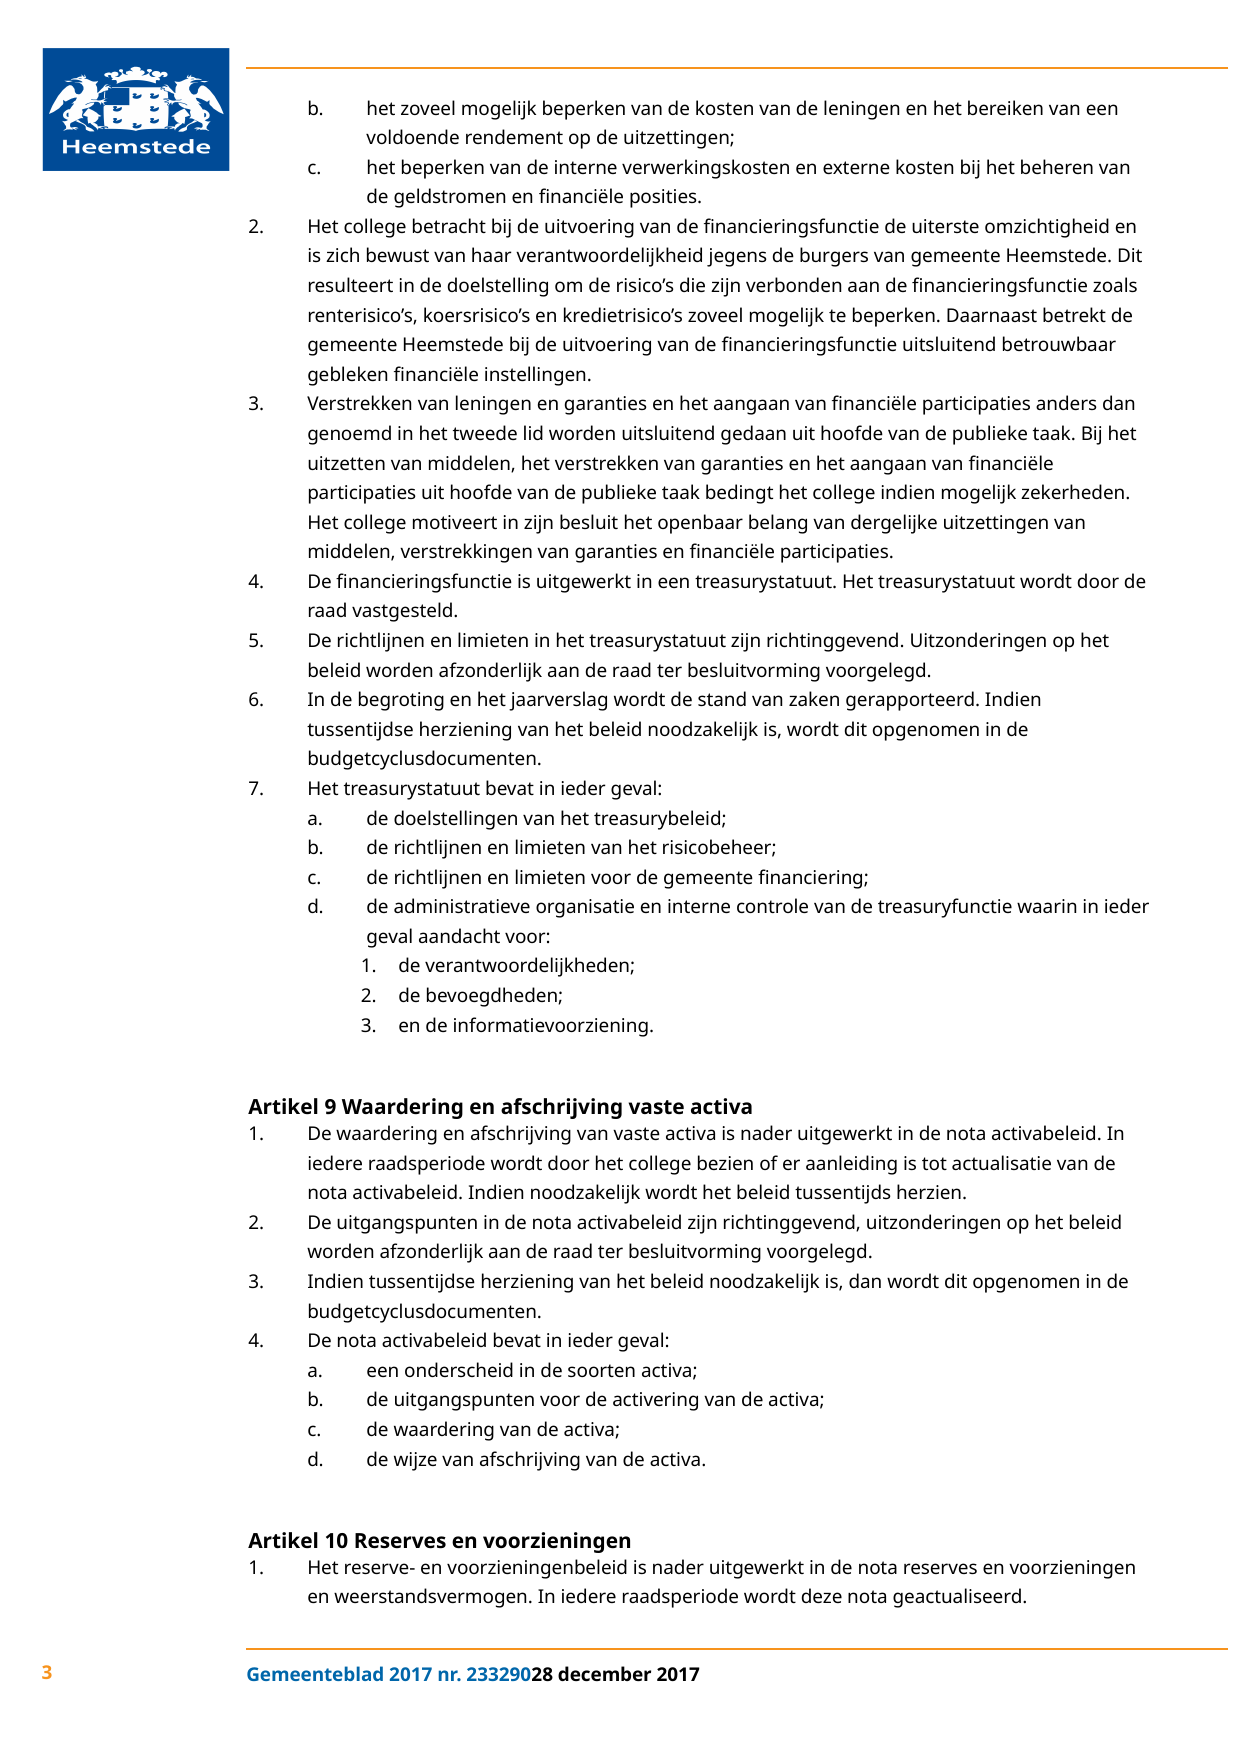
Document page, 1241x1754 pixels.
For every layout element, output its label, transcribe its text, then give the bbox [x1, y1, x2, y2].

list de richtlijnen en limieten van het risicobeheer; [307, 834, 1152, 860]
list De nota activabeleid bevat in ieder geval: [248, 1327, 1152, 1353]
list De financieringsfunctie is uitgewerkt in een treasurystatuut. Het treasurystatuut wordt door de raad vastgesteld. [248, 568, 1152, 623]
list Het reserve- en voorzieningenbeleid is nader uitgewerkt in de nota reserves en voorzieningen en weerstandsvermogen. In iedere raadsperiode wordt deze nota geactualiseerd. [248, 1554, 1152, 1609]
list de waardering van de activa; [307, 1416, 1152, 1442]
list de doelstellingen van het treasurybeleid; [307, 805, 1152, 831]
list de bevoegdheden; [361, 982, 1152, 1008]
list de wijze van afschrijving van de activa. [307, 1446, 1152, 1471]
list Indien tussentijdse herziening van het beleid noodzakelijk is, dan wordt dit opgenomen in de budgetcyclusdocumenten. [248, 1268, 1152, 1323]
list het beperken van de interne verwerkingskosten en externe kosten bij het beheren van de geldstromen en financiële posities. [307, 154, 1152, 209]
list Het treasurystatuut bevat in ieder geval: [248, 775, 1152, 801]
list De waardering en afschrijving van vaste activa is nader uitgewerkt in de nota activabeleid. In iedere raadsperiode wordt door het college bezien of er aanleiding is tot actualisatie van de nota activabeleid. Indien noodzakelijk wordt het beleid tussentijds herzien. [248, 1120, 1152, 1205]
text Artikel 10 Reserves en voorzieningen [248, 1526, 1152, 1554]
list de verantwoordelijkheden; [361, 953, 1152, 978]
list de uitgangspunten voor de activering van de activa; [307, 1387, 1152, 1412]
list het zoveel mogelijk beperken van de kosten van de leningen en het bereiken van een voldoende rendement op de uitzettingen; [307, 95, 1152, 150]
list een onderscheid in de soorten activa; [307, 1357, 1152, 1383]
list en de informatievoorziening. [361, 1012, 1152, 1038]
list De richtlijnen en limieten in het treasurystatuut zijn richtinggevend. Uitzonderingen op het beleid worden afzonderlijk aan de raad ter besluitvorming voorgelegd. [248, 627, 1152, 683]
picture [41, 47, 231, 172]
list Verstrekken van leningen en garanties en het aangaan van financiële participaties anders dan genoemd in het tweede lid worden uitsluitend gedaan uit hoofde van de publieke taak. Bij het uitzetten van middelen, het verstrekken van garanties en het aangaan van financiële participaties uit hoofde van de publieke taak bedingt het college indien mogelijk zekerheden. Het college motiveert in zijn besluit het openbaar belang van dergelijke uitzettingen van middelen, verstrekkingen van garanties en financiële participaties. [248, 391, 1152, 564]
list In de begroting en het jaarverslag wordt de stand van zaken gerapporteerd. Indien tussentijdse herziening van het beleid noodzakelijk is, wordt dit opgenomen in de budgetcyclusdocumenten. [248, 686, 1152, 771]
list de administratieve organisatie en interne controle van de treasuryfunctie waarin in ieder geval aandacht voor: [307, 893, 1152, 949]
list de richtlijnen en limieten voor de gemeente financiering; [307, 864, 1152, 890]
list De uitgangspunten in de nota activabeleid zijn richtinggevend, uitzonderingen op het beleid worden afzonderlijk aan de raad ter besluitvorming voorgelegd. [248, 1209, 1152, 1264]
text Artikel 9 Waardering en afschrijving vaste activa [248, 1092, 1152, 1120]
list Het college betracht bij de uitvoering van de financieringsfunctie de uiterste omzichtigheid en is zich bewust van haar verantwoordelijkheid jegens de burgers van gemeente Heemstede. Dit resulteert in de doelstelling om de risico’s die zijn verbonden aan de financieringsfunctie zoals renterisico’s, koersrisico’s en kredietrisico’s zoveel mogelijk te beperken. Daarnaast betrekt de gemeente Heemstede bij de uitvoering van de financieringsfunctie uitsluitend betrouwbaar gebleken financiële instellingen. [248, 213, 1152, 387]
